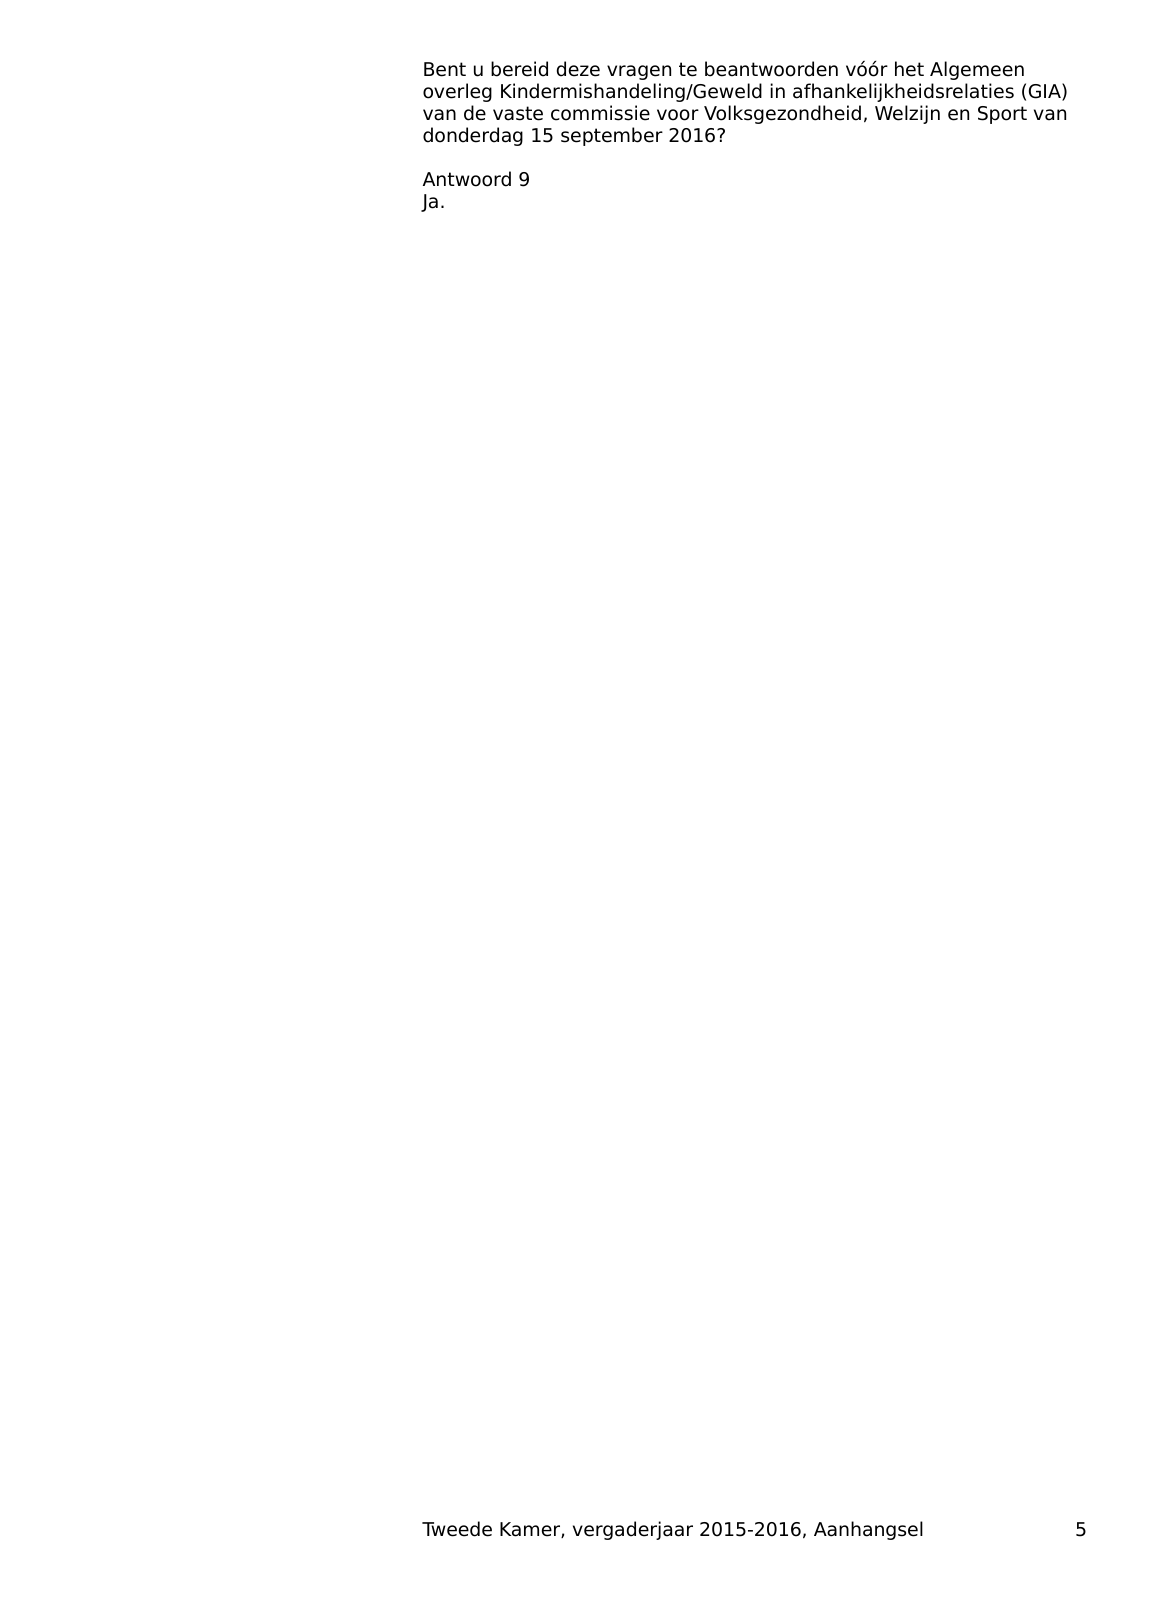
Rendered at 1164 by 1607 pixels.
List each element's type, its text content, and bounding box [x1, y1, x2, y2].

text Ja. [422, 191, 1087, 213]
text Bent u bereid deze vragen te beantwoorden vóór het Algemeen overleg Kindermishandeling/Geweld in afhankelijkheidsrelaties (GIA) van de vaste commissie voor Volksgezondheid, Welzijn en Sport van donderdag 15 september 2016? [422, 59, 1087, 147]
text Antwoord 9 [422, 169, 1087, 191]
